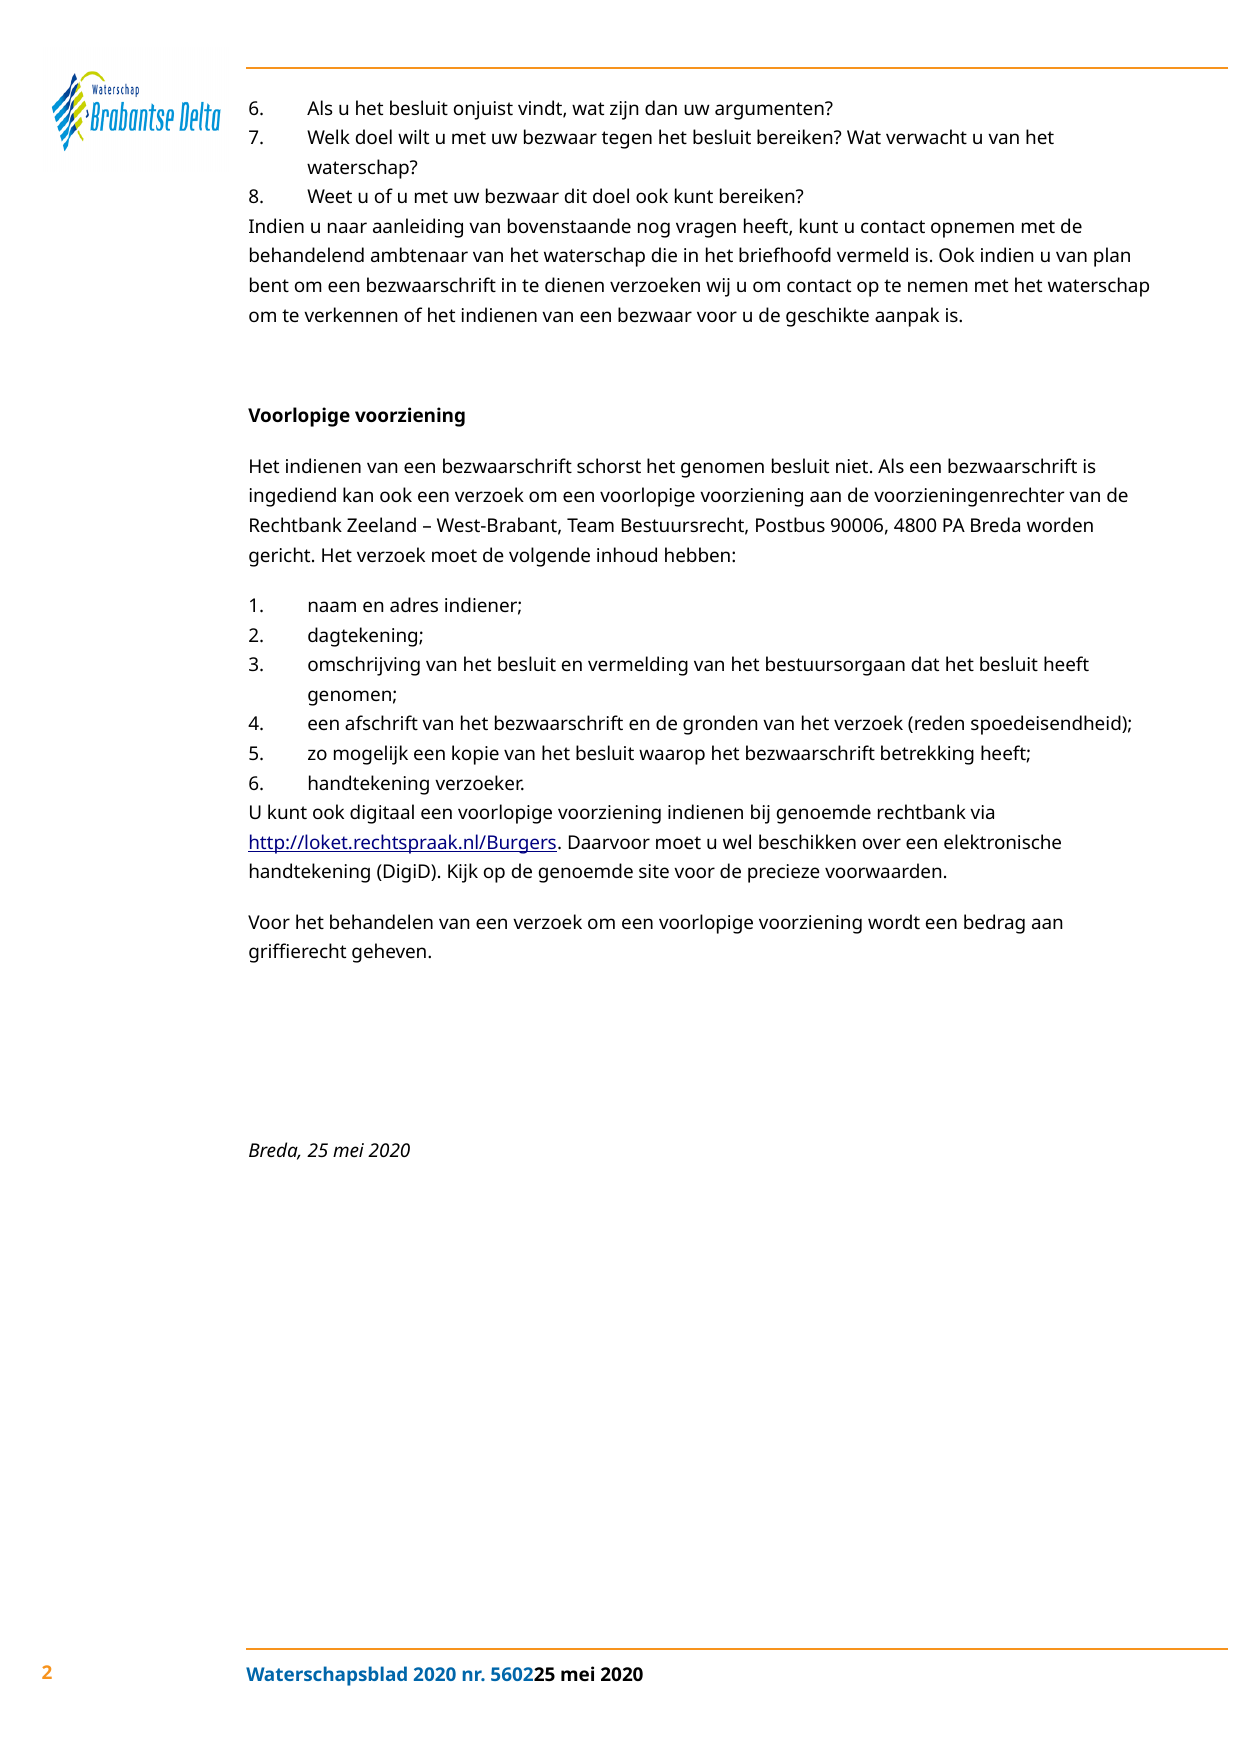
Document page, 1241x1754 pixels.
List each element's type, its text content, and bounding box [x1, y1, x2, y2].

text Het indienen van een bezwaarschrift schorst het genomen besluit niet. Als een bezwaarschrift is ingediend kan ook een verzoek om een voorlopige voorziening aan de voorzieningenrechter van de Rechtbank Zeeland – West-Brabant, Team Bestuursrecht, Postbus 90006, 4800 PA Breda worden gericht. Het verzoek moet de volgende inhoud hebben: [248, 453, 1152, 568]
list Welk doel wilt u met uw bezwaar tegen het besluit bereiken? Wat verwacht u van het waterschap? [248, 124, 1152, 180]
list omschrijving van het besluit en vermelding van het bestuursorgaan dat het besluit heeft genomen; [248, 651, 1152, 707]
text Indien u naar aanleiding van bovenstaande nog vragen heeft, kunt u contact opnemen met de behandelend ambtenaar van het waterschap die in het briefhoofd vermeld is. Ook indien u van plan bent om een bezwaarschrift in te dienen verzoeken wij u om contact op te nemen met het waterschap om te verkennen of het indienen van een bezwaar voor u de geschikte aanpak is. [248, 213, 1152, 328]
text Breda, 25 mei 2020 [248, 1138, 1152, 1163]
text Voorlopige voorziening [248, 403, 1152, 428]
list handtekening verzoeker. [248, 770, 1152, 796]
list een afschrift van het bezwaarschrift en de gronden van het verzoek (reden spoedeisendheid); [248, 711, 1152, 736]
list naam en adres indiener; [248, 592, 1152, 618]
text Voor het behandelen van een verzoek om een voorlopige voorziening wordt een bedrag aan griffierecht geheven. [248, 909, 1152, 964]
list Als u het besluit onjuist vindt, wat zijn dan uw argumenten? [248, 95, 1152, 121]
list zo mogelijk een kopie van het besluit waarop het bezwaarschrift betrekking heeft; [248, 740, 1152, 766]
text U kunt ook digitaal een voorlopige voorziening indienen bij genoemde rechtbank via http://loket.rechtspraak.nl/Burgers. Daarvoor moet u wel beschikken over een elektronische handtekening (DigiD). Kijk op de genoemde site voor de precieze voorwaarden. [248, 799, 1152, 884]
list Weet u of u met uw bezwaar dit doel ook kunt bereiken? [248, 183, 1152, 209]
list dagtekening; [248, 622, 1152, 648]
picture [41, 47, 231, 172]
